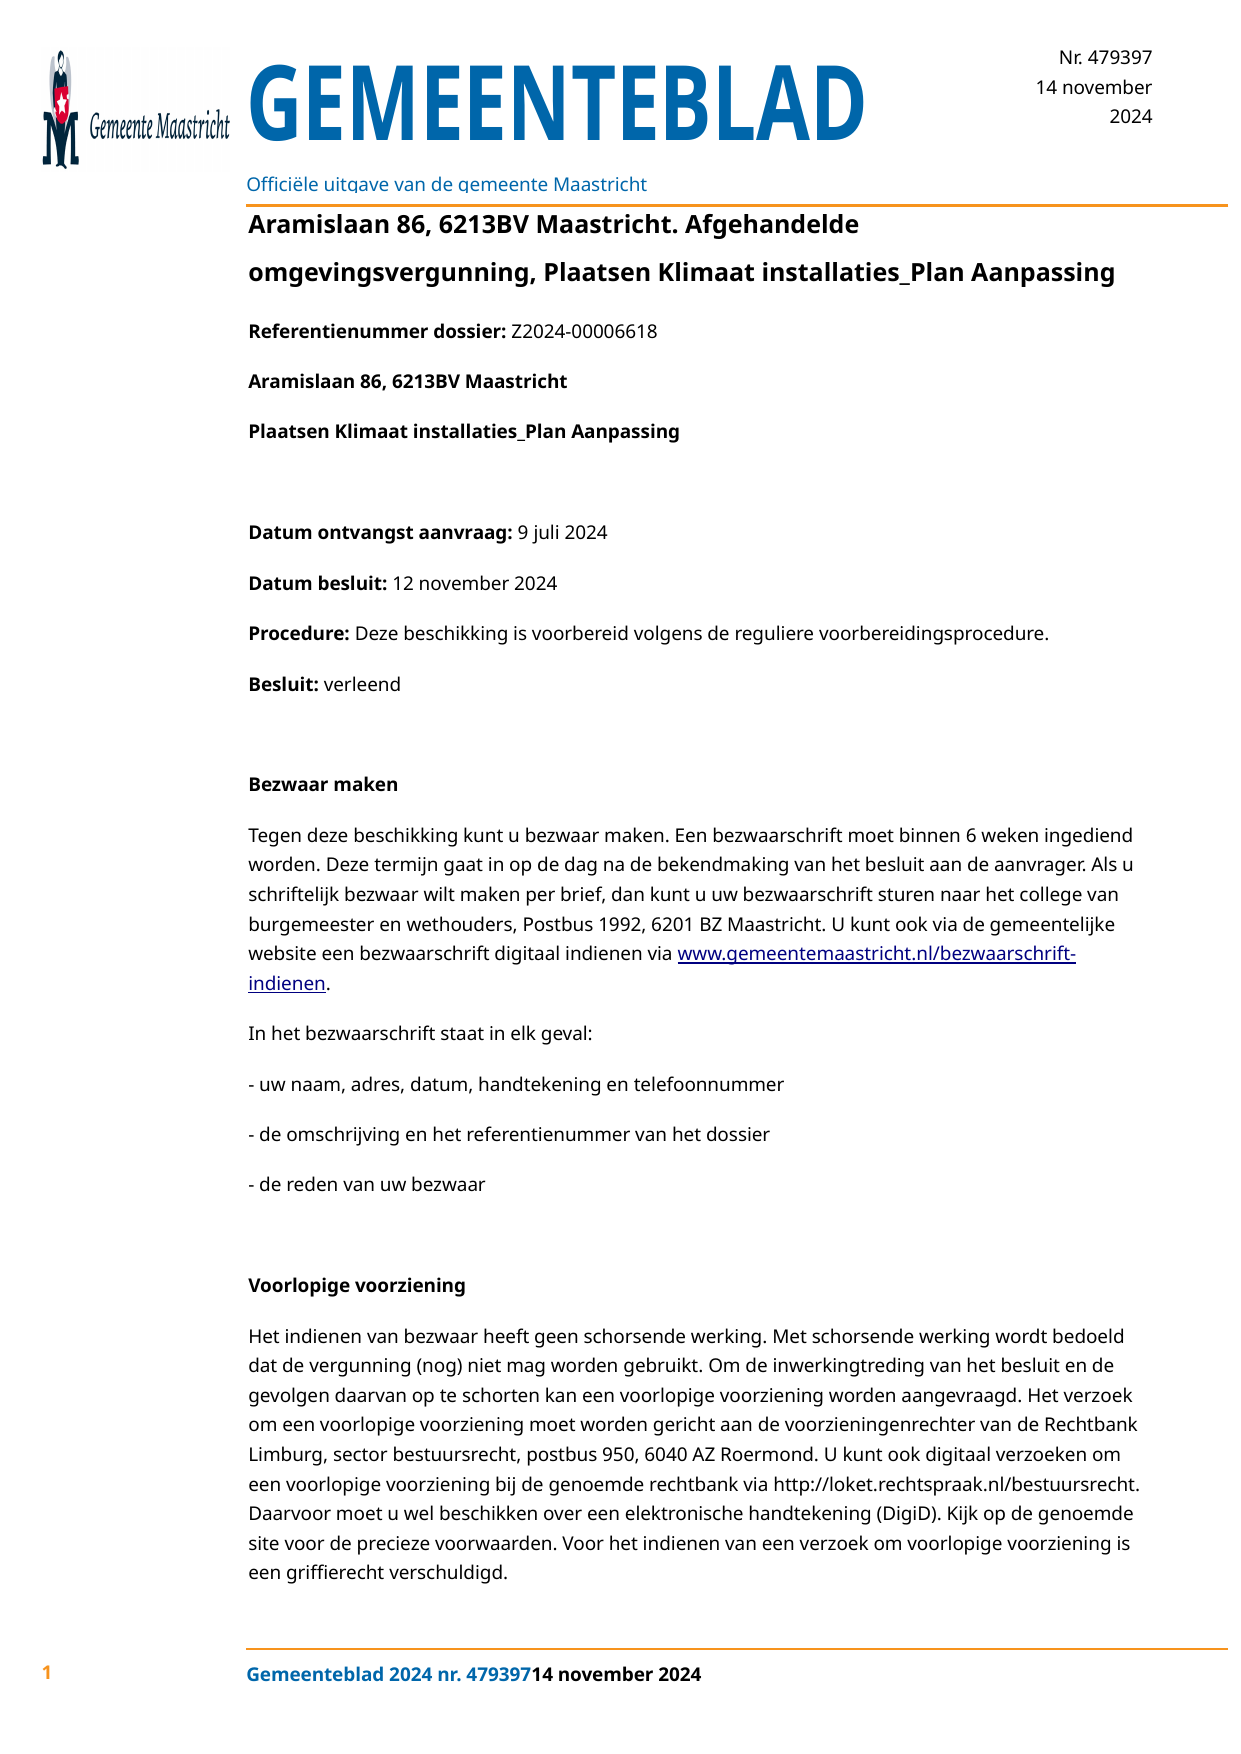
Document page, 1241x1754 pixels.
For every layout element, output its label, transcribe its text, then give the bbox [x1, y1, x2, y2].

text Datum besluit: 12 november 2024 [248, 570, 1152, 596]
text - uw naam, adres, datum, handtekening en telefoonnummer [248, 1071, 1152, 1097]
text Tegen deze beschikking kunt u bezwaar maken. Een bezwaarschrift moet binnen 6 weken ingediend worden. Deze termijn gaat in op de dag na de bekendmaking van het besluit aan de aanvrager. Als u schriftelijk bezwaar wilt maken per brief, dan kunt u uw bezwaarschrift sturen naar het college van burgemeester en wethouders, Postbus 1992, 6201 BZ Maastricht. U kunt ook via de gemeentelijke website een bezwaarschrift digitaal indienen via www.gemeentemaastricht.nl/bezwaarschrift-indienen. [248, 822, 1152, 996]
text Referentienummer dossier: Z2024-00006618 [248, 318, 1152, 344]
text Besluit: verleend [248, 671, 1152, 697]
text - de omschrijving en het referentienummer van het dossier [248, 1121, 1152, 1147]
text Bezwaar maken [248, 772, 1152, 797]
text Aramislaan 86, 6213BV Maastricht [248, 368, 1152, 394]
text Voorlopige voorziening [248, 1272, 1152, 1298]
text Aramislaan 86, 6213BV Maastricht. Afgehandelde omgevingsvergunning, Plaatsen Klimaat installaties_Plan Aanpassing [248, 207, 1152, 288]
text - de reden van uw bezwaar [248, 1172, 1152, 1197]
text Datum ontvangst aanvraag: 9 juli 2024 [248, 519, 1152, 545]
text Procedure: Deze beschikking is voorbereid volgens de reguliere voorbereidingsprocedure. [248, 620, 1152, 646]
text In het bezwaarschrift staat in elk geval: [248, 1020, 1152, 1046]
text Plaatsen Klimaat installaties_Plan Aanpassing [248, 419, 1152, 444]
picture [41, 47, 231, 172]
text Het indienen van bezwaar heeft geen schorsende werking. Met schorsende werking wordt bedoeld dat de vergunning (nog) niet mag worden gebruikt. Om de inwerkingtreding van het besluit en de gevolgen daarvan op te schorten kan een voorlopige voorziening worden aangevraagd. Het verzoek om een voorlopige voorziening moet worden gericht aan de voorzieningenrechter van de Rechtbank Limburg, sector bestuursrecht, postbus 950, 6040 AZ Roermond. U kunt ook digitaal verzoeken om een voorlopige voorziening bij de genoemde rechtbank via http://loket.rechtspraak.nl/bestuursrecht. Daarvoor moet u wel beschikken over een elektronische handtekening (DigiD). Kijk op de genoemde site voor de precieze voorwaarden. Voor het indienen van een verzoek om voorlopige voorziening is een griffierecht verschuldigd. [248, 1323, 1152, 1585]
